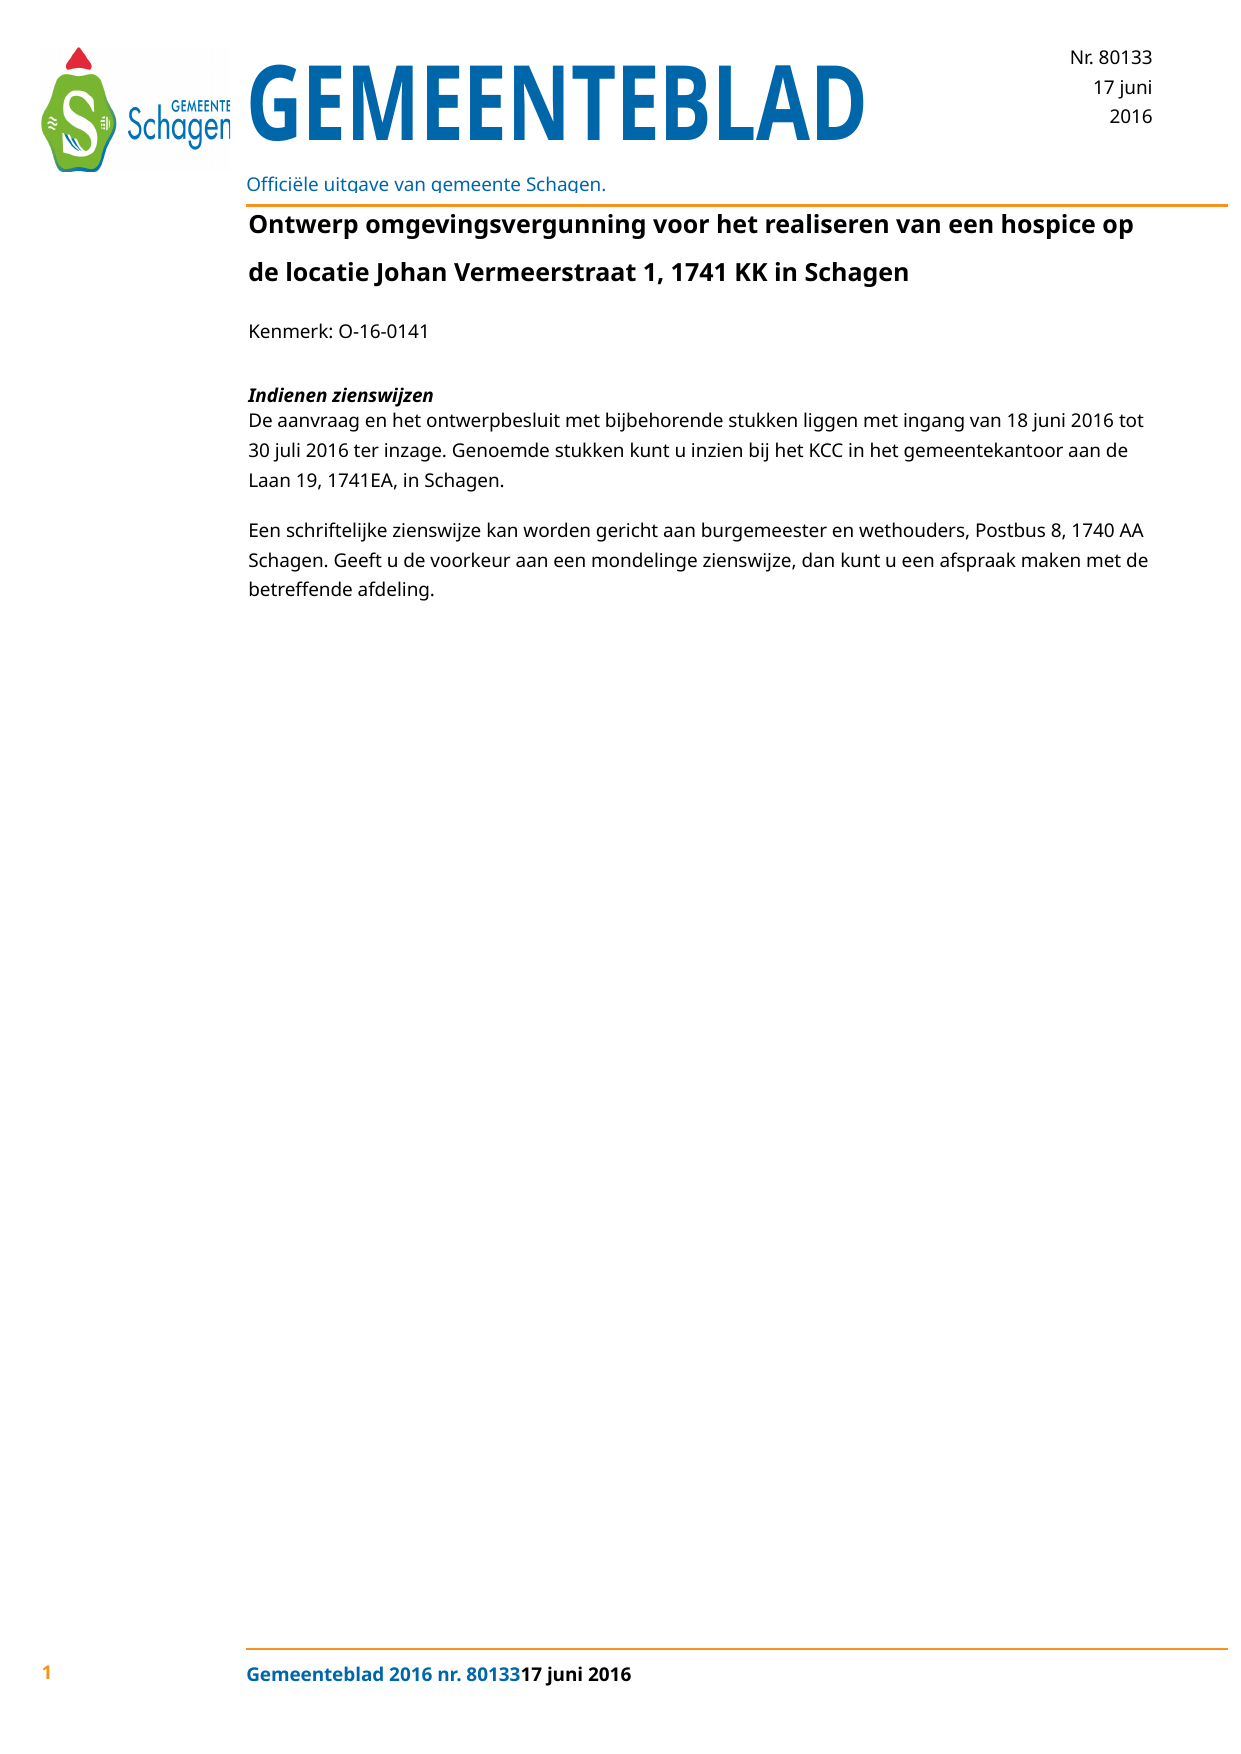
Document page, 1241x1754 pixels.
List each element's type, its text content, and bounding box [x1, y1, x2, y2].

text De aanvraag en het ontwerpbesluit met bijbehorende stukken liggen met ingang van 18 juni 2016 tot 30 juli 2016 ter inzage. Genoemde stukken kunt u inzien bij het KCC in het gemeentekantoor aan de Laan 19, 1741EA, in Schagen. [248, 408, 1152, 492]
text Kenmerk: O-16-0141 [248, 318, 1152, 344]
text Indienen zienswijzen [248, 382, 1152, 408]
picture [41, 47, 231, 172]
text Ontwerp omgevingsvergunning voor het realiseren van een hospice op de locatie Johan Vermeerstraat 1, 1741 KK in Schagen [248, 207, 1152, 288]
text Een schriftelijke zienswijze kan worden gericht aan burgemeester en wethouders, Postbus 8, 1740 AA Schagen. Geeft u de voorkeur aan een mondelinge zienswijze, dan kunt u een afspraak maken met de betreffende afdeling. [248, 517, 1152, 602]
